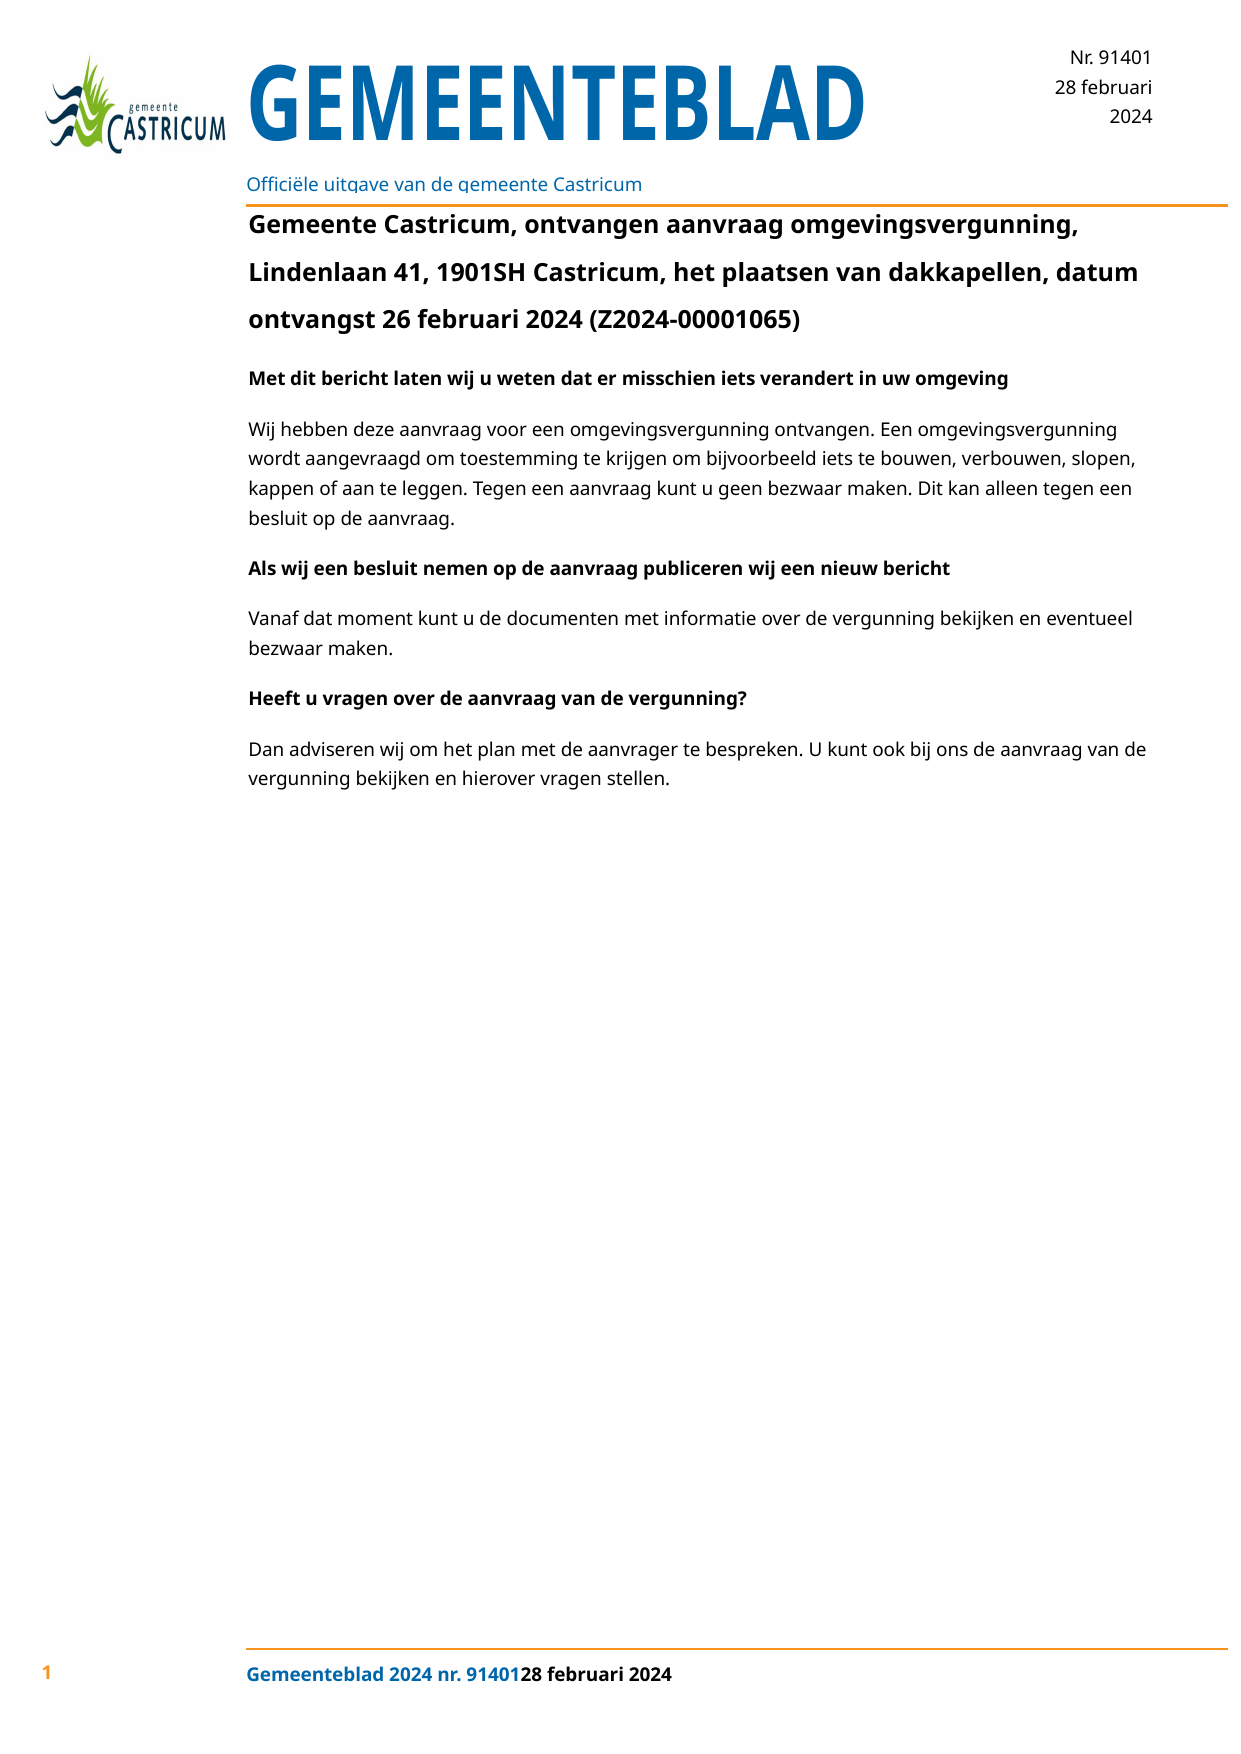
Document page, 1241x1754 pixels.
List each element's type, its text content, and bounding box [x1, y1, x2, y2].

text Met dit bericht laten wij u weten dat er misschien iets verandert in uw omgeving [248, 366, 1152, 391]
text Als wij een besluit nemen op de aanvraag publiceren wij een nieuw bericht [248, 555, 1152, 581]
text Heeft u vragen over de aanvraag van de vergunning? [248, 686, 1152, 711]
text Dan adviseren wij om het plan met de aanvrager te bespreken. U kunt ook bij ons de aanvraag van de vergunning bekijken en hierover vragen stellen. [248, 736, 1152, 791]
text Vanaf dat moment kunt u de documenten met informatie over de vergunning bekijken en eventueel bezwaar maken. [248, 606, 1152, 661]
picture [41, 47, 231, 172]
text Wij hebben deze aanvraag voor een omgevingsvergunning ontvangen. Een omgevingsvergunning wordt aangevraagd om toestemming te krijgen om bijvoorbeeld iets te bouwen, verbouwen, slopen, kappen of aan te leggen. Tegen een aanvraag kunt u geen bezwaar maken. Dit kan alleen tegen een besluit op de aanvraag. [248, 416, 1152, 530]
text Gemeente Castricum, ontvangen aanvraag omgevingsvergunning, Lindenlaan 41, 1901SH Castricum, het plaatsen van dakkapellen, datum ontvangst 26 februari 2024 (Z2024-00001065) [248, 207, 1152, 336]
